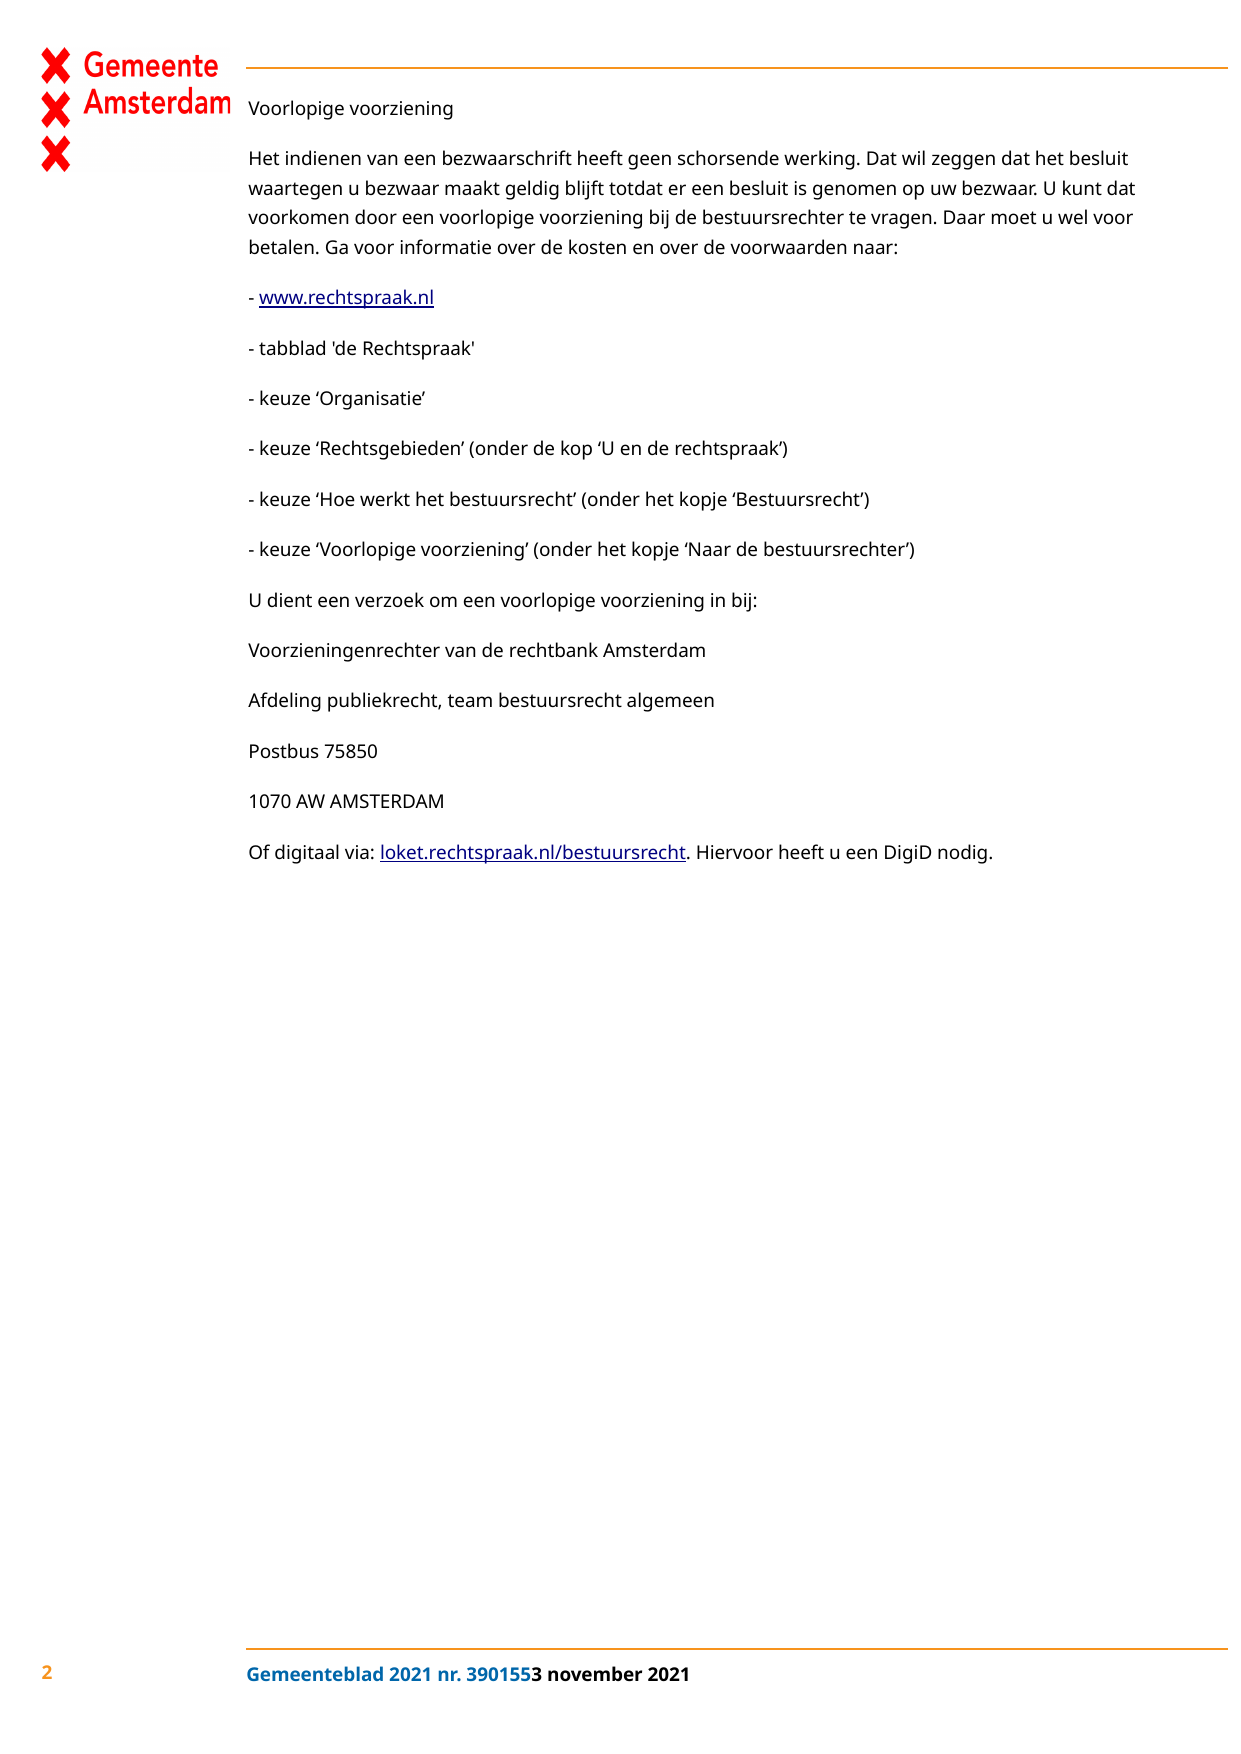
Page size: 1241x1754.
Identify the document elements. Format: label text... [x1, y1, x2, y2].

text 1070 AW AMSTERDAM [248, 788, 1152, 814]
text - keuze ‘Organisatie’ [248, 385, 1152, 411]
text - keuze ‘Hoe werkt het bestuursrecht’ (onder het kopje ‘Bestuursrecht’) [248, 486, 1152, 512]
text Voorlopige voorziening [248, 95, 1152, 121]
text - tabblad 'de Rechtspraak' [248, 335, 1152, 361]
picture [41, 47, 231, 172]
text Voorzieningenrechter van de rechtbank Amsterdam [248, 637, 1152, 663]
text Of digitaal via: loket.rechtspraak.nl/bestuursrecht. Hiervoor heeft u een DigiD nodig. [248, 839, 1152, 865]
text - keuze ‘Voorlopige voorziening’ (onder het kopje ‘Naar de bestuursrechter’) [248, 536, 1152, 562]
text Afdeling publiekrecht, team bestuursrecht algemeen [248, 688, 1152, 713]
text U dient een verzoek om een voorlopige voorziening in bij: [248, 587, 1152, 613]
text Postbus 75850 [248, 738, 1152, 764]
text - keuze ‘Rechtsgebieden’ (onder de kop ‘U en de rechtspraak’) [248, 436, 1152, 461]
text - www.rechtspraak.nl [248, 284, 1152, 310]
text Het indienen van een bezwaarschrift heeft geen schorsende werking. Dat wil zeggen dat het besluit waartegen u bezwaar maakt geldig blijft totdat er een besluit is genomen op uw bezwaar. U kunt dat voorkomen door een voorlopige voorziening bij de bestuursrechter te vragen. Daar moet u wel voor betalen. Ga voor informatie over de kosten en over de voorwaarden naar: [248, 145, 1152, 260]
